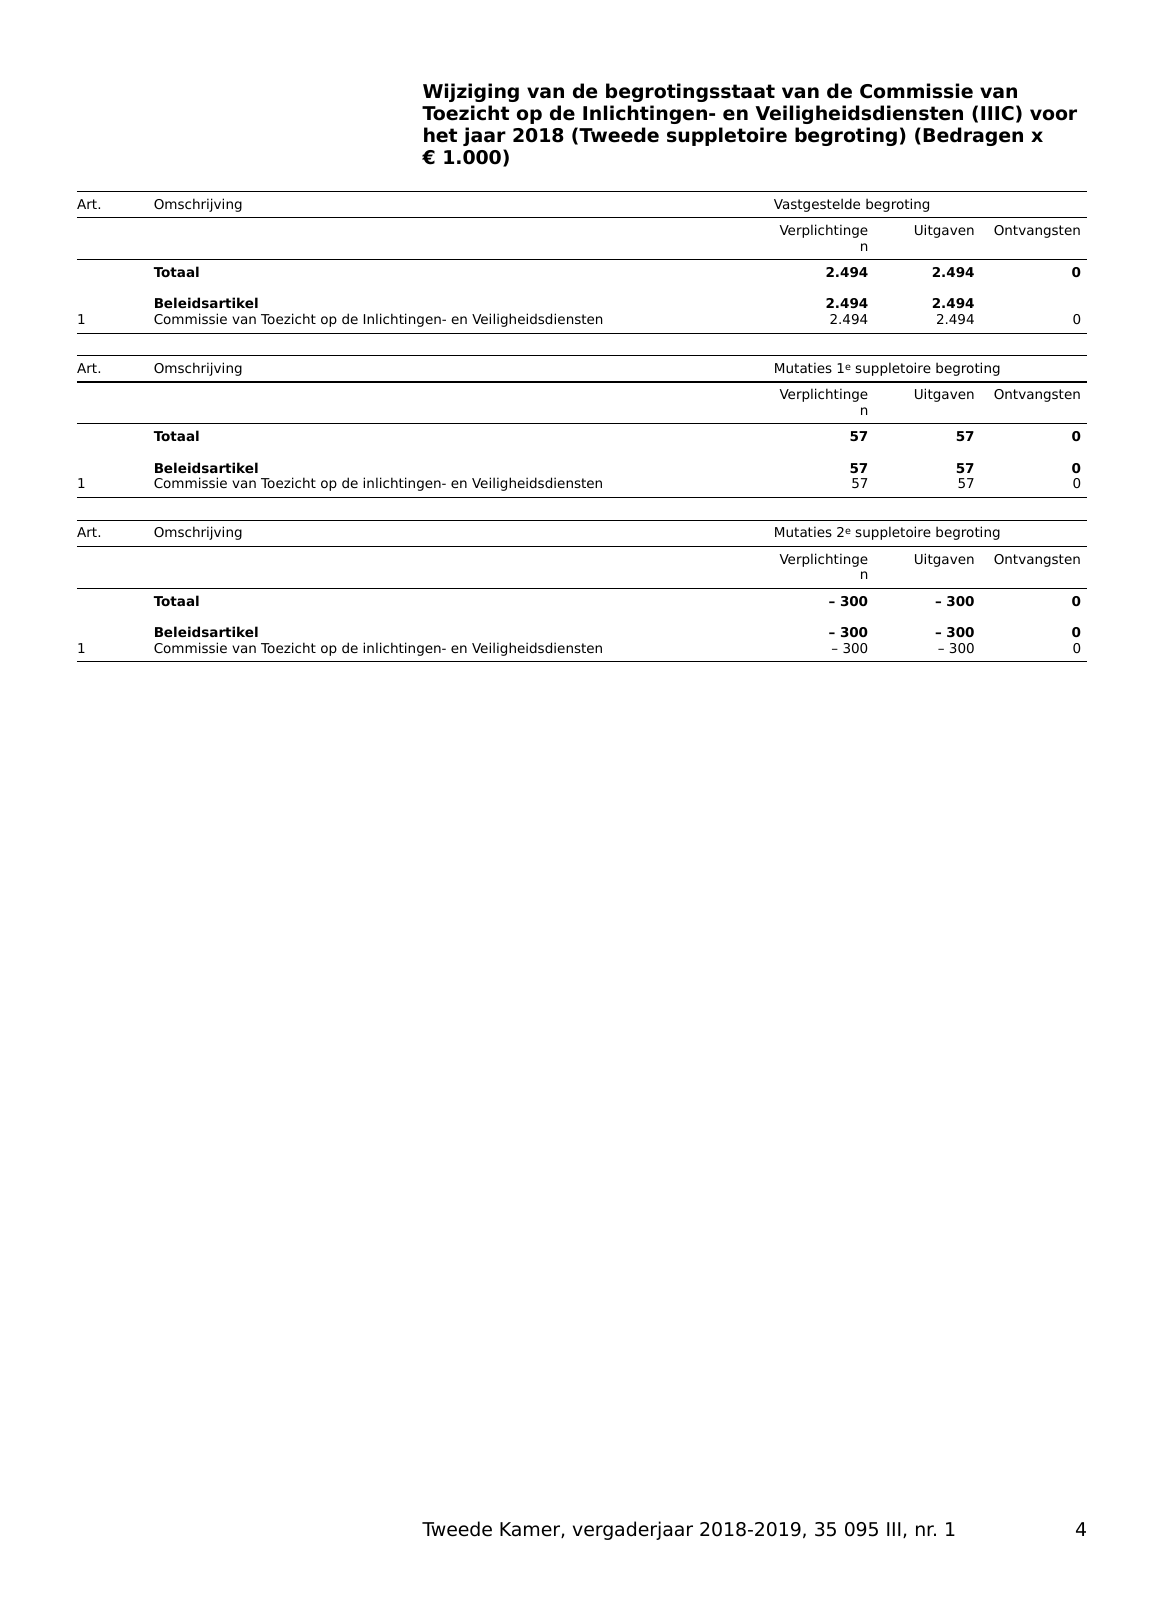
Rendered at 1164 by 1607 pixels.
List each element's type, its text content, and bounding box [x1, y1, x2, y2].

table_cell 2.494 [874, 312, 980, 332]
table_cell – 300 [768, 625, 874, 641]
table_cell 0 [980, 641, 1087, 661]
table_cell Ontvangsten [980, 547, 1087, 588]
table_cell – 300 [874, 625, 980, 641]
table_cell [148, 445, 768, 461]
table_header Omschrijving [148, 356, 768, 381]
table_cell – 300 [874, 589, 980, 609]
table_cell [874, 281, 980, 296]
table_cell Verplichtingen [768, 218, 874, 259]
table_cell [148, 383, 768, 423]
table_cell Beleidsartikel [148, 625, 768, 641]
table_cell [148, 609, 768, 625]
table_header Art. [77, 192, 148, 217]
table_cell 1 [77, 641, 148, 661]
table_cell 2.494 [768, 260, 874, 281]
table_cell [148, 218, 768, 259]
table_cell 1 [77, 476, 148, 497]
table_cell Verplichtingen [768, 383, 874, 423]
table_cell 2.494 [874, 260, 980, 281]
table_cell 0 [980, 589, 1087, 609]
table_cell Beleidsartikel [148, 296, 768, 312]
table_header Mutaties 2e suppletoire begroting [768, 521, 1087, 546]
table_cell [768, 281, 874, 296]
table_cell Totaal [148, 424, 768, 445]
table_cell [77, 424, 148, 445]
text Wijziging van de begrotingsstaat van de Commissie van Toezicht op de Inlichtingen- en Veiligheidsdiensten (IIIC) voor het jaar 2018 (Tweede suppletoire begroting) (Bedragen x € 1.000) [422, 81, 1087, 169]
table_cell Verplichtingen [768, 547, 874, 588]
table_cell [980, 609, 1087, 625]
table_cell [874, 609, 980, 625]
table_cell [77, 589, 148, 609]
table_cell [77, 445, 148, 461]
table_cell [874, 445, 980, 461]
table_cell 2.494 [768, 312, 874, 332]
table_cell Uitgaven [874, 218, 980, 259]
table_cell 57 [874, 461, 980, 476]
table_cell – 300 [768, 589, 874, 609]
table_cell Uitgaven [874, 547, 980, 588]
table_cell [77, 296, 148, 312]
table_cell [77, 383, 148, 423]
table_cell [77, 547, 148, 588]
table_cell 0 [980, 461, 1087, 476]
table_header Art. [77, 356, 148, 381]
table_cell 0 [980, 625, 1087, 641]
table_cell [980, 445, 1087, 461]
table_cell Ontvangsten [980, 383, 1087, 423]
table_cell [148, 547, 768, 588]
table_cell 57 [874, 424, 980, 445]
table_cell [980, 281, 1087, 296]
table_cell 57 [768, 461, 874, 476]
table_cell 57 [874, 476, 980, 497]
table_cell Commissie van Toezicht op de inlichtingen- en Veiligheidsdiensten [148, 641, 768, 661]
table_cell [77, 260, 148, 281]
table_cell 0 [980, 476, 1087, 497]
table_cell [77, 218, 148, 259]
table_cell [768, 609, 874, 625]
table_cell 2.494 [874, 296, 980, 312]
table_cell Beleidsartikel [148, 461, 768, 476]
table_cell [768, 445, 874, 461]
table_cell 2.494 [768, 296, 874, 312]
table_header Omschrijving [148, 192, 768, 217]
table_cell 57 [768, 476, 874, 497]
table_cell 0 [980, 260, 1087, 281]
table_cell 57 [768, 424, 874, 445]
table_header Art. [77, 521, 148, 546]
table_header Omschrijving [148, 521, 768, 546]
table_cell 0 [980, 312, 1087, 332]
table_cell Commissie van Toezicht op de Inlichtingen- en Veiligheidsdiensten [148, 312, 768, 332]
table_header Mutaties 1e suppletoire begroting [768, 356, 1087, 381]
table_cell 1 [77, 312, 148, 332]
table_header Vastgestelde begroting [768, 192, 1087, 217]
table_cell Uitgaven [874, 383, 980, 423]
table_cell 0 [980, 424, 1087, 445]
table_cell – 300 [768, 641, 874, 661]
table_cell [77, 461, 148, 476]
table_cell [148, 281, 768, 296]
table_cell [77, 609, 148, 625]
table_cell [980, 296, 1087, 312]
table_cell [77, 281, 148, 296]
table_cell Ontvangsten [980, 218, 1087, 259]
table_cell [77, 625, 148, 641]
table_cell Totaal [148, 260, 768, 281]
table_cell Totaal [148, 589, 768, 609]
table_cell Commissie van Toezicht op de inlichtingen- en Veiligheidsdiensten [148, 476, 768, 497]
table_cell – 300 [874, 641, 980, 661]
